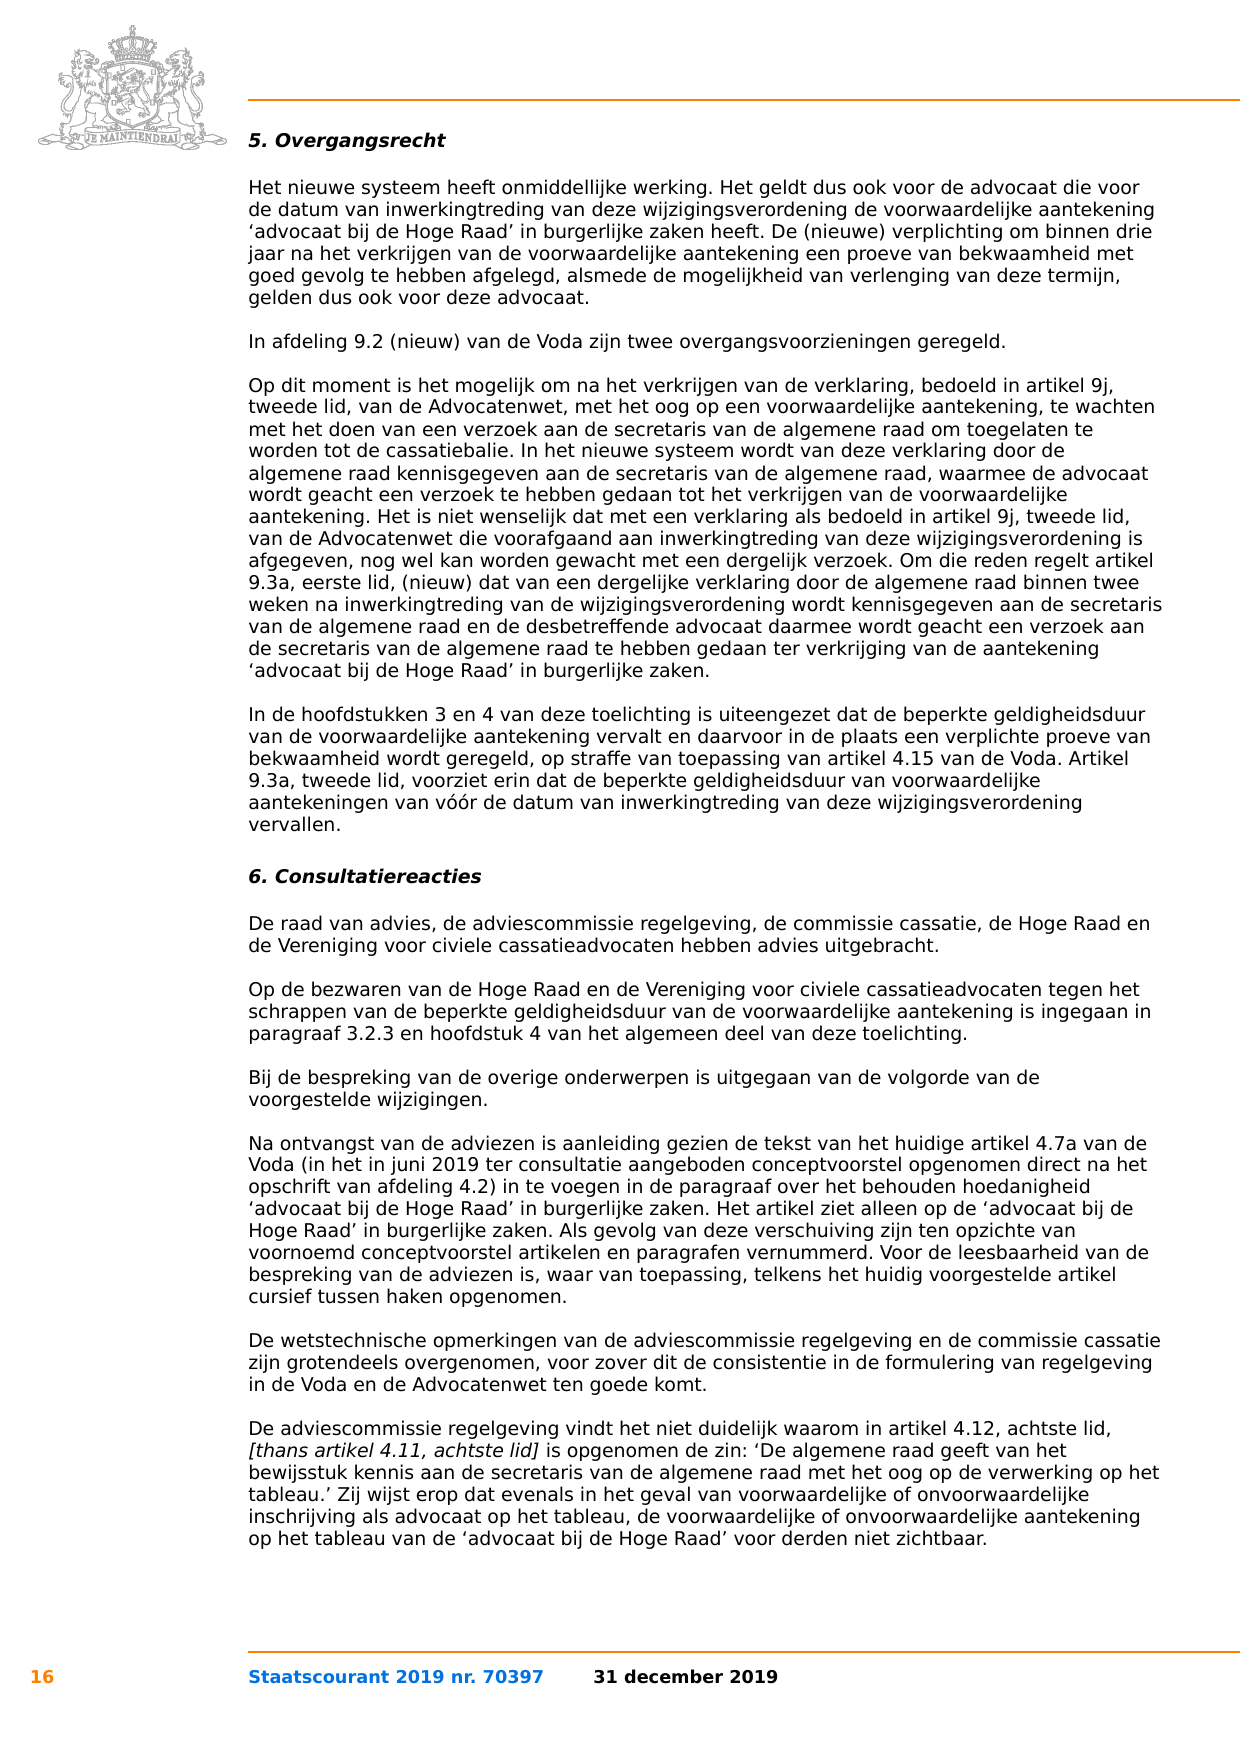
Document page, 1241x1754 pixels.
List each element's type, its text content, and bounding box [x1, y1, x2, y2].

text In afdeling 9.2 (nieuw) van de Voda zijn twee overgangsvoorzieningen geregeld. [248, 331, 1163, 353]
text Op de bezwaren van de Hoge Raad en de Vereniging voor civiele cassatieadvocaten tegen het schrappen van de beperkte geldigheidsduur van de voorwaardelijke aantekening is ingegaan in paragraaf 3.2.3 en hoofdstuk 4 van het algemeen deel van deze toelichting. [248, 979, 1163, 1045]
text Na ontvangst van de adviezen is aanleiding gezien de tekst van het huidige artikel 4.7a van de Voda (in het in juni 2019 ter consultatie aangeboden conceptvoorstel opgenomen direct na het opschrift van afdeling 4.2) in te voegen in de paragraaf over het behouden hoedanigheid ‘advocaat bij de Hoge Raad’ in burgerlijke zaken. Het artikel ziet alleen op de ‘advocaat bij de Hoge Raad’ in burgerlijke zaken. Als gevolg van deze verschuiving zijn ten opzichte van voornoemd conceptvoorstel artikelen en paragrafen vernummerd. Voor de leesbaarheid van de bespreking van de adviezen is, waar van toepassing, telkens het huidig voorgestelde artikel cursief tussen haken opgenomen. [248, 1132, 1163, 1308]
text Bij de bespreking van de overige onderwerpen is uitgegaan van de volgorde van de voorgestelde wijzigingen. [248, 1067, 1163, 1111]
text Op dit moment is het mogelijk om na het verkrijgen van de verklaring, bedoeld in artikel 9j, tweede lid, van de Advocatenwet, met het oog op een voorwaardelijke aantekening, te wachten met het doen van een verzoek aan de secretaris van de algemene raad om toegelaten te worden tot de cassatiebalie. In het nieuwe systeem wordt van deze verklaring door de algemene raad kennisgegeven aan de secretaris van de algemene raad, waarmee de advocaat wordt geacht een verzoek te hebben gedaan tot het verkrijgen van de voorwaardelijke aantekening. Het is niet wenselijk dat met een verklaring als bedoeld in artikel 9j, tweede lid, van de Advocatenwet die voorafgaand aan inwerkingtreding van deze wijzigingsverordening is afgegeven, nog wel kan worden gewacht met een dergelijk verzoek. Om die reden regelt artikel 9.3a, eerste lid, (nieuw) dat van een dergelijke verklaring door de algemene raad binnen twee weken na inwerkingtreding van de wijzigingsverordening wordt kennisgegeven aan de secretaris van de algemene raad en de desbetreffende advocaat daarmee wordt geacht een verzoek aan de secretaris van de algemene raad te hebben gedaan ter verkrijging van de aantekening ‘advocaat bij de Hoge Raad’ in burgerlijke zaken. [248, 374, 1163, 682]
text De adviescommissie regelgeving vindt het niet duidelijk waarom in artikel 4.12, achtste lid, [thans artikel 4.11, achtste lid] is opgenomen de zin: ‘De algemene raad geeft van het bewijsstuk kennis aan de secretaris van de algemene raad met het oog op de verwerking op het tableau.’ Zij wijst erop dat evenals in het geval van voorwaardelijke of onvoorwaardelijke inschrijving als advocaat op het tableau, de voorwaardelijke of onvoorwaardelijke aantekening op het tableau van de ‘advocaat bij de Hoge Raad’ voor derden niet zichtbaar. [248, 1418, 1163, 1550]
text Het nieuwe systeem heeft onmiddellijke werking. Het geldt dus ook voor de advocaat die voor de datum van inwerkingtreding van deze wijzigingsverordening de voorwaardelijke aantekening ‘advocaat bij de Hoge Raad’ in burgerlijke zaken heeft. De (nieuwe) verplichting om binnen drie jaar na het verkrijgen van de voorwaardelijke aantekening een proeve van bekwaamheid met goed gevolg te hebben afgelegd, alsmede de mogelijkheid van verlenging van deze termijn, gelden dus ook voor deze advocaat. [248, 177, 1163, 309]
text De raad van advies, de adviescommissie regelgeving, de commissie cassatie, de Hoge Raad en de Vereniging voor civiele cassatieadvocaten hebben advies uitgebracht. [248, 913, 1163, 957]
text In de hoofdstukken 3 en 4 van deze toelichting is uiteengezet dat de beperkte geldigheidsduur van de voorwaardelijke aantekening vervalt en daarvoor in de plaats een verplichte proeve van bekwaamheid wordt geregeld, op straffe van toepassing van artikel 4.15 van de Voda. Artikel 9.3a, tweede lid, voorziet erin dat de beperkte geldigheidsduur van voorwaardelijke aantekeningen van vóór de datum van inwerkingtreding van deze wijzigingsverordening vervallen. [248, 704, 1163, 836]
subtitle 5. Overgangsrecht [248, 130, 1163, 152]
subtitle 6. Consultatiereacties [248, 866, 1163, 888]
text De wetstechnische opmerkingen van de adviescommissie regelgeving en de commissie cassatie zijn grotendeels overgenomen, voor zover dit de consistentie in de formulering van regelgeving in de Voda en de Advocatenwet ten goede komt. [248, 1330, 1163, 1396]
picture [38, 25, 227, 150]
